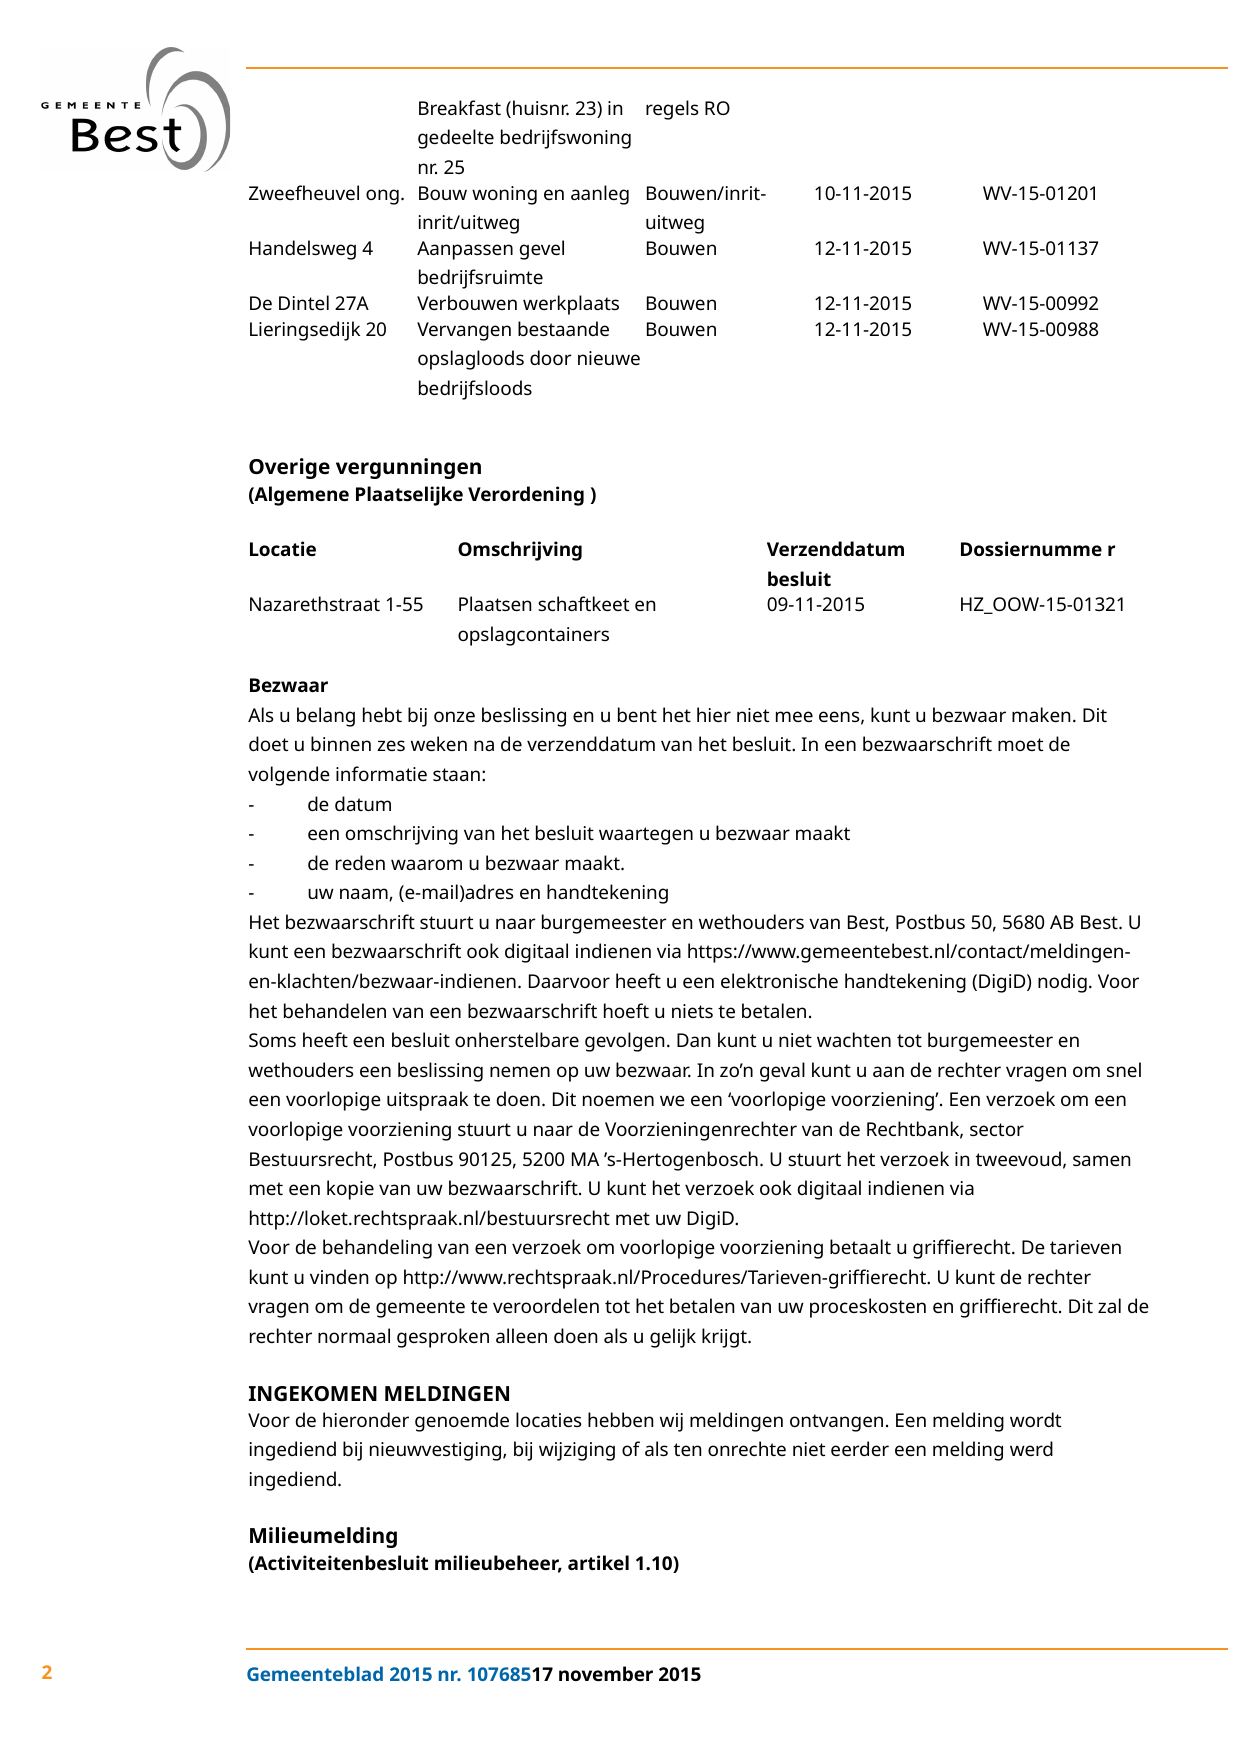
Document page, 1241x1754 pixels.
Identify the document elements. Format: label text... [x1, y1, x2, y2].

table_cell WV-15-00992 [983, 290, 1152, 316]
table_cell HZ_OOW-15-01321 [959, 591, 1152, 647]
table_cell Verbouwen werkplaats [417, 290, 645, 316]
table_cell 09-11-2015 [767, 591, 959, 647]
table_cell Zweefheuvel ong. [248, 180, 417, 235]
table_cell [248, 95, 417, 180]
table_cell 12-11-2015 [814, 290, 983, 316]
table_cell [983, 95, 1152, 180]
table_cell [814, 95, 983, 180]
text Bezwaar [248, 672, 1152, 698]
text (Activiteitenbesluit milieubeheer, artikel 1.10) [248, 1550, 1152, 1576]
table_cell Nazarethstraat 1-55 [248, 591, 457, 647]
text Overige vergunningen [248, 452, 1152, 481]
list een omschrijving van het besluit waartegen u bezwaar maakt [248, 820, 1152, 846]
text INGEKOMEN MELDINGEN [248, 1379, 1152, 1407]
table_cell Handelsweg 4 [248, 235, 417, 290]
table_cell regels RO [645, 95, 814, 180]
table_header Locatie [248, 536, 457, 591]
table_cell Aanpassen gevel bedrijfsruimte [417, 235, 645, 290]
text Soms heeft een besluit onherstelbare gevolgen. Dan kunt u niet wachten tot burgemeester en wethouders een beslissing nemen op uw bezwaar. In zo’n geval kunt u aan de rechter vragen om snel een voorlopige uitspraak te doen. Dit noemen we een ‘voorlopige voorziening’. Een verzoek om een voorlopige voorziening stuurt u naar de Voorzieningenrechter van de Rechtbank, sector Bestuursrecht, Postbus 90125, 5200 MA ’s-Hertogenbosch. U stuurt het verzoek in tweevoud, samen met een kopie van uw bezwaarschrift. U kunt het verzoek ook digitaal indienen via http://loket.rechtspraak.nl/bestuursrecht met uw DigiD. [248, 1027, 1152, 1231]
list de datum [248, 791, 1152, 817]
table_cell Bouw woning en aanleg inrit/uitweg [417, 180, 645, 235]
table_header Omschrijving [457, 536, 767, 591]
table_header Verzenddatum besluit [767, 536, 959, 591]
text Voor de behandeling van een verzoek om voorlopige voorziening betaalt u griffierecht. De tarieven kunt u vinden op http://www.rechtspraak.nl/Procedures/Tarieven-griffierecht. U kunt de rechter vragen om de gemeente te veroordelen tot het betalen van uw proceskosten en griffierecht. Dit zal de rechter normaal gesproken alleen doen als u gelijk krijgt. [248, 1234, 1152, 1349]
table_cell 12-11-2015 [814, 235, 983, 290]
list uw naam, (e-mail)adres en handtekening [248, 879, 1152, 905]
text Als u belang hebt bij onze beslissing en u bent het hier niet mee eens, kunt u bezwaar maken. Dit doet u binnen zes weken na de verzenddatum van het besluit. In een bezwaarschrift moet de volgende informatie staan: [248, 702, 1152, 787]
table_cell Bouwen [645, 316, 814, 401]
table_cell Breakfast (huisnr. 23) in gedeelte bedrijfswoning nr. 25 [417, 95, 645, 180]
picture [41, 47, 231, 172]
text (Algemene Plaatselijke Verordening ) [248, 481, 1152, 507]
text Voor de hieronder genoemde locaties hebben wij meldingen ontvangen. Een melding wordt ingediend bij nieuwvestiging, bij wijziging of als ten onrechte niet eerder een melding werd ingediend. [248, 1407, 1152, 1492]
table_cell Bouwen/inrit-uitweg [645, 180, 814, 235]
table_header Dossiernumme r [959, 536, 1152, 591]
text Het bezwaarschrift stuurt u naar burgemeester en wethouders van Best, Postbus 50, 5680 AB Best. U kunt een bezwaarschrift ook digitaal indienen via https://www.gemeentebest.nl/contact/meldingen-en-klachten/bezwaar-indienen. Daarvoor heeft u een elektronische handtekening (DigiD) nodig. Voor het behandelen van een bezwaarschrift hoeft u niets te betalen. [248, 909, 1152, 1024]
table_cell WV-15-01201 [983, 180, 1152, 235]
table_cell De Dintel 27A [248, 290, 417, 316]
table_cell Lieringsedijk 20 [248, 316, 417, 401]
list de reden waarom u bezwaar maakt. [248, 850, 1152, 876]
table_cell WV-15-00988 [983, 316, 1152, 401]
table_cell Bouwen [645, 235, 814, 290]
text Milieumelding [248, 1522, 1152, 1550]
table_cell WV-15-01137 [983, 235, 1152, 290]
table_cell 12-11-2015 [814, 316, 983, 401]
table_cell Plaatsen schaftkeet en opslagcontainers [457, 591, 767, 647]
table_cell Bouwen [645, 290, 814, 316]
table_cell 10-11-2015 [814, 180, 983, 235]
table_cell Vervangen bestaande opslagloods door nieuwe bedrijfsloods [417, 316, 645, 401]
